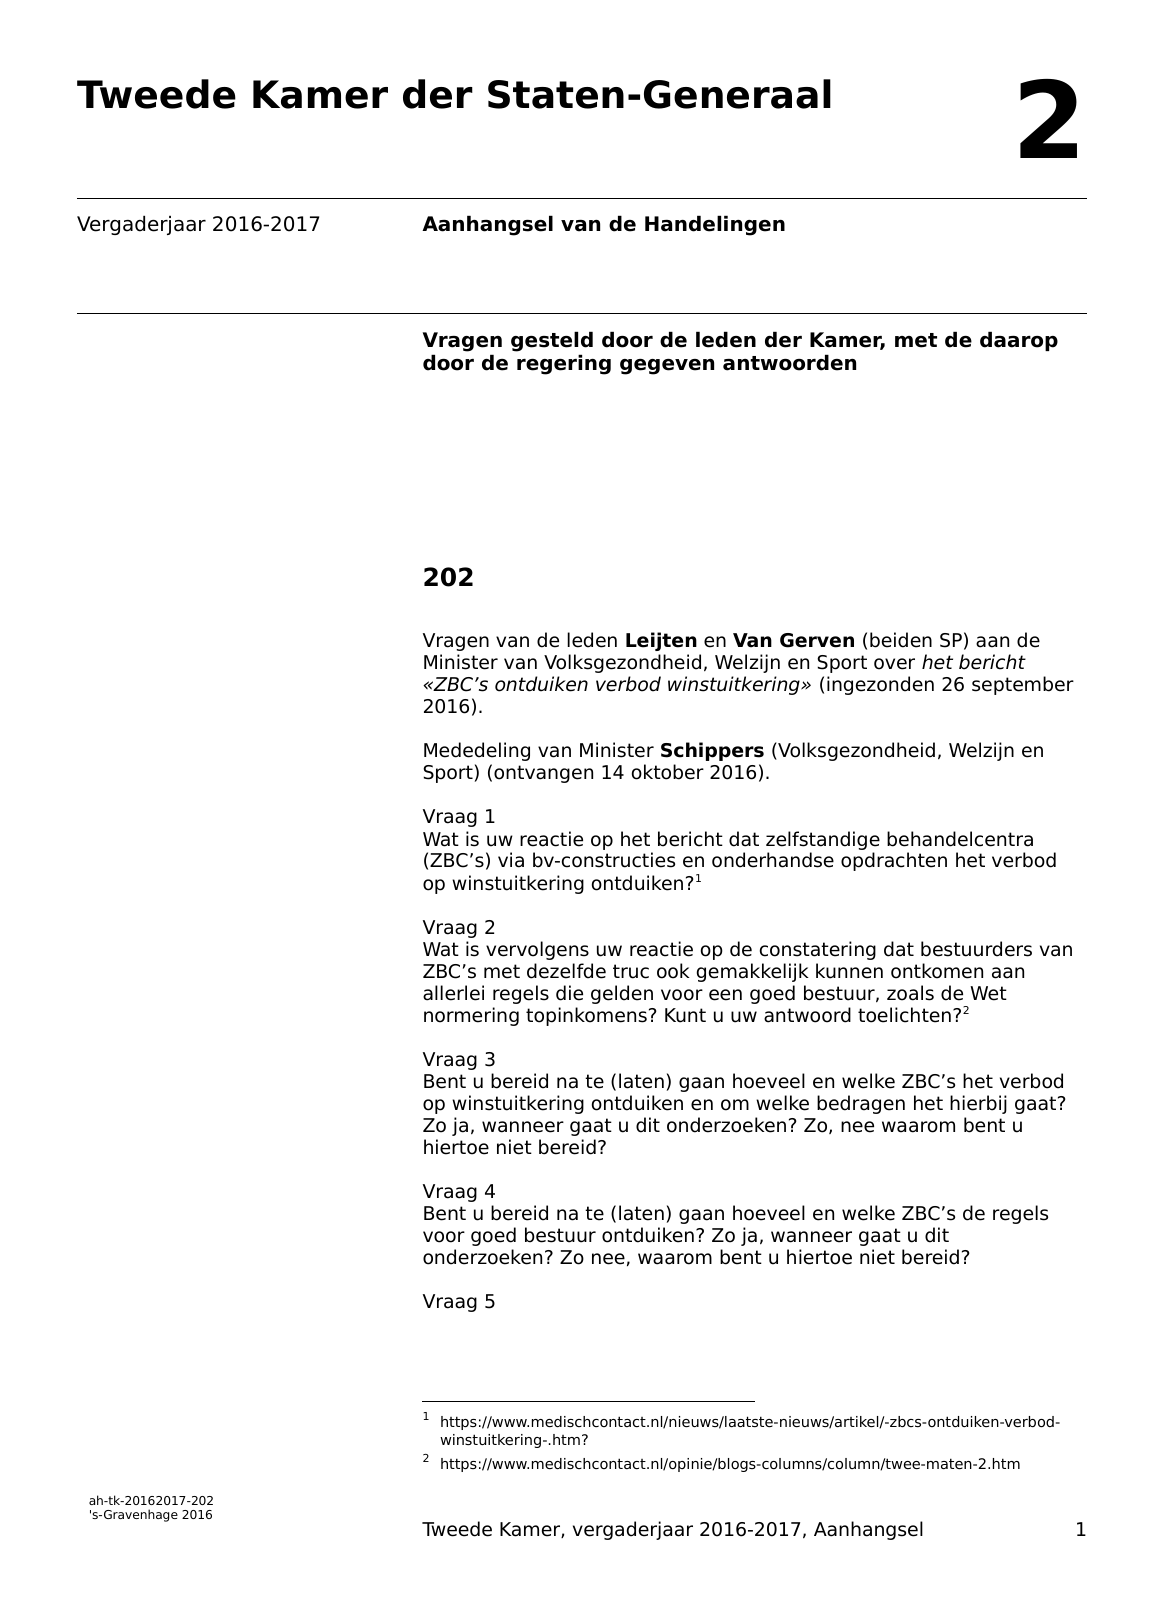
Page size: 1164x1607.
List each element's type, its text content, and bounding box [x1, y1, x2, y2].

text Vragen van de leden Leijten en Van Gerven (beiden SP) aan de Minister van Volksgezondheid, Welzijn en Sport over het bericht «ZBC’s ontduiken verbod winstuitkering» (ingezonden 26 september 2016). [422, 630, 1087, 718]
text Bent u bereid na te (laten) gaan hoeveel en welke ZBC’s het verbod op winstuitkering ontduiken en om welke bedragen het hierbij gaat? Zo ja, wanneer gaat u dit onderzoeken? Zo, nee waarom bent u hiertoe niet bereid? [422, 1071, 1087, 1158]
text Vraag 2 [422, 917, 1087, 938]
table_cell Vergaderjaar 2016-2017 [77, 199, 422, 313]
text Wat is uw reactie op het bericht dat zelfstandige behandelcentra (ZBC’s) via bv-constructies en onderhandse opdrachten het verbod op winstuitkering ontduiken? [422, 828, 1087, 894]
text 202 [422, 563, 1087, 592]
text https://www.medischcontact.nl/nieuws/laatste-nieuws/artikel/-zbcs-ontduiken-verbod-winstuitkering-.htm? [422, 1410, 1087, 1449]
table_cell Aanhangsel van de Handelingen [422, 199, 1087, 313]
table_cell Vragen gesteld door de leden der Kamer, met de daarop door de regering gegeven antwoorden [422, 314, 1087, 375]
text Vraag 1 [422, 806, 1087, 828]
table_header Tweede Kamer der Staten-Generaal [77, 59, 886, 198]
text ah-tk-20162017-202 [88, 1494, 323, 1508]
table_header 2 [886, 59, 1087, 198]
text Mededeling van Minister Schippers (Volksgezondheid, Welzijn en Sport) (ontvangen 14 oktober 2016). [422, 740, 1087, 784]
table_cell [77, 314, 422, 375]
text Bent u bereid na te (laten) gaan hoeveel en welke ZBC’s de regels voor goed bestuur ontduiken? Zo ja, wanneer gaat u dit onderzoeken? Zo nee, waarom bent u hiertoe niet bereid? [422, 1203, 1087, 1269]
text Vraag 3 [422, 1049, 1087, 1071]
text Wat is vervolgens uw reactie op de constatering dat bestuurders van ZBC’s met dezelfde truc ook gemakkelijk kunnen ontkomen aan allerlei regels die gelden voor een goed bestuur, zoals de Wet normering topinkomens? Kunt u uw antwoord toelichten? [422, 938, 1087, 1026]
text https://www.medischcontact.nl/opinie/blogs-columns/column/twee-maten-2.htm [422, 1452, 1087, 1474]
text Vraag 5 [422, 1291, 1087, 1313]
text Vraag 4 [422, 1181, 1087, 1203]
text 's-Gravenhage 2016 [88, 1508, 323, 1522]
